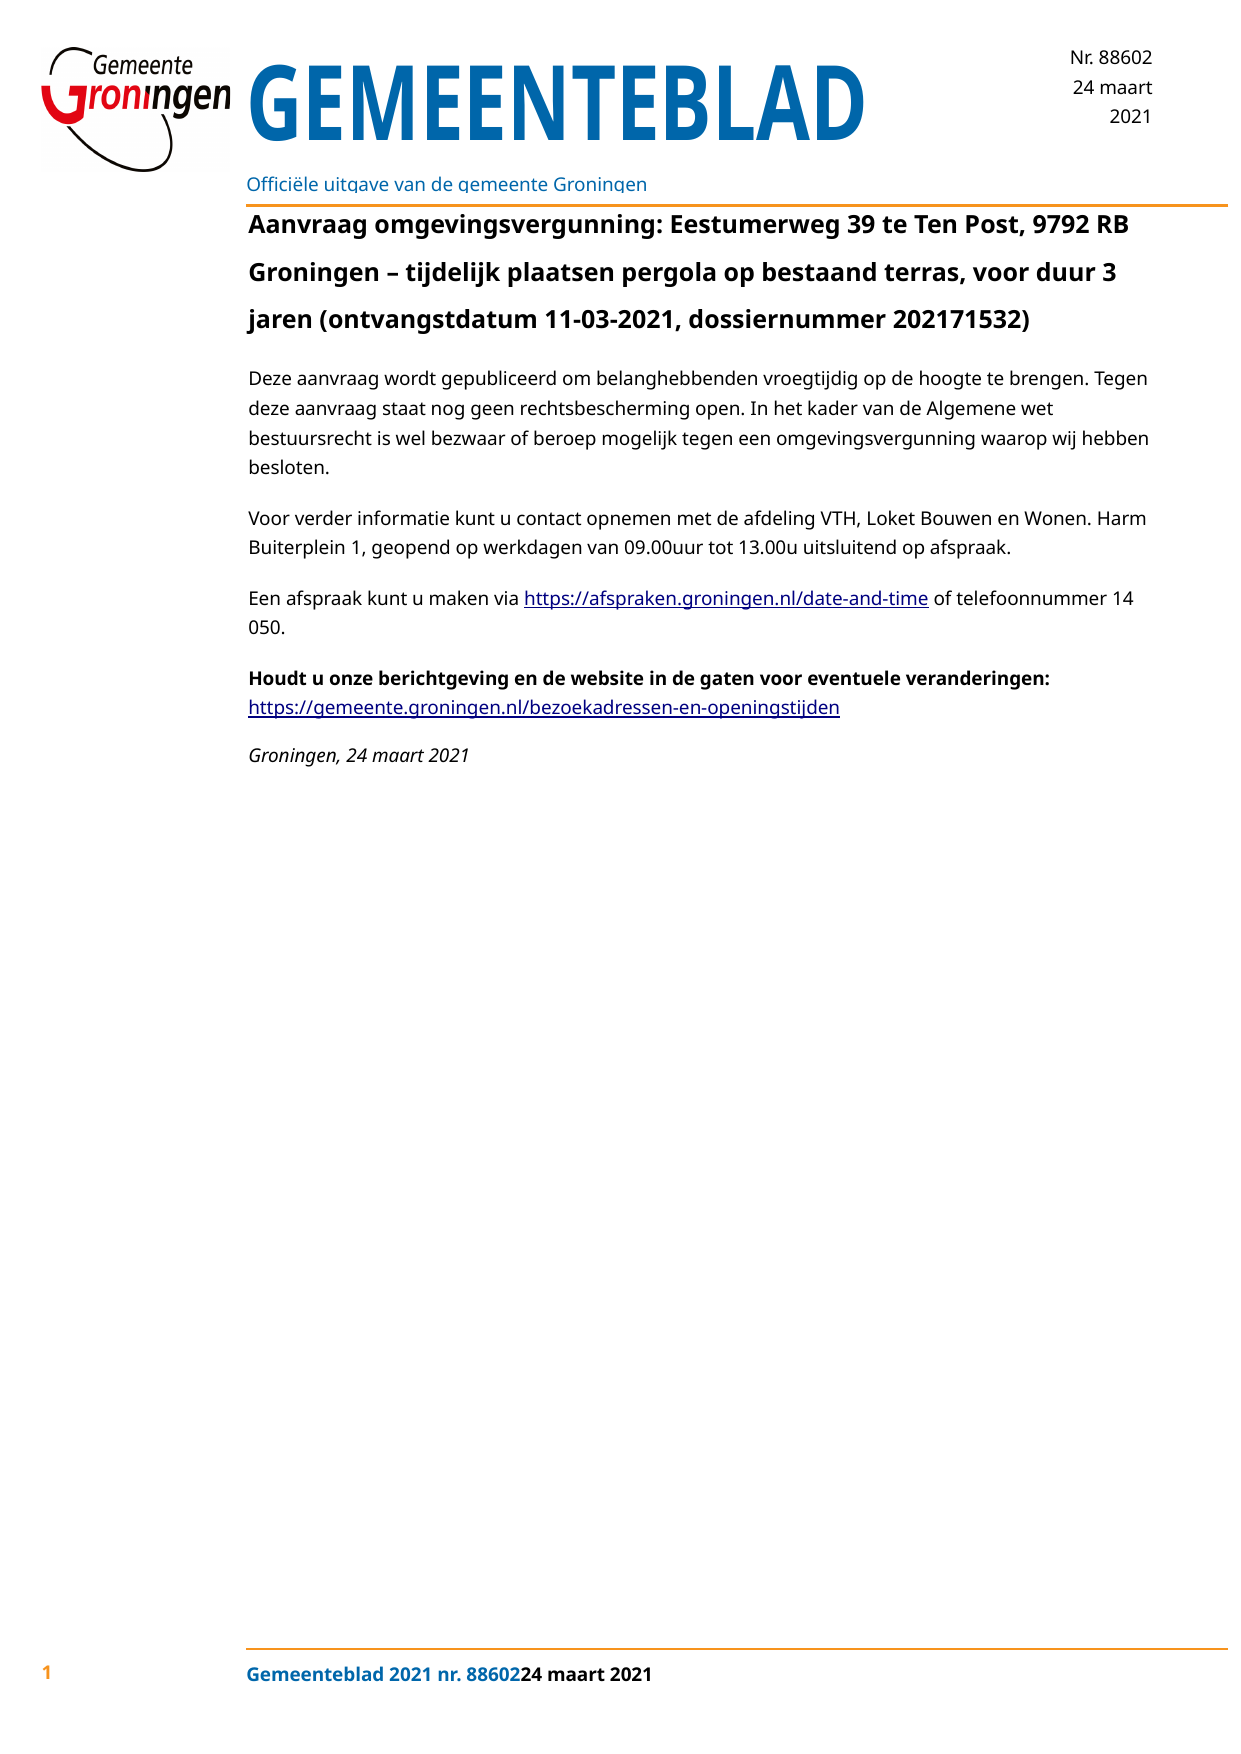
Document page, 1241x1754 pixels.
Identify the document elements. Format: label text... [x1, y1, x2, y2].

text Houdt u onze berichtgeving en de website in de gaten voor eventuele veranderingen: https://gemeente.groningen.nl/bezoekadressen-en-openingstijden [248, 665, 1152, 720]
text Aanvraag omgevingsvergunning: Eestumerweg 39 te Ten Post, 9792 RB Groningen – tijdelijk plaatsen pergola op bestaand terras, voor duur 3 jaren (ontvangstdatum 11-03-2021, dossiernummer 202171532) [248, 207, 1152, 336]
text Voor verder informatie kunt u contact opnemen met de afdeling VTH, Loket Bouwen en Wonen. Harm Buiterplein 1, geopend op werkdagen van 09.00uur tot 13.00u uitsluitend op afspraak. [248, 505, 1152, 560]
text Groningen, 24 maart 2021 [248, 742, 1152, 768]
text Een afspraak kunt u maken via https://afspraken.groningen.nl/date-and-time of telefoonnummer 14 050. [248, 585, 1152, 640]
picture [41, 47, 231, 172]
text Deze aanvraag wordt gepubliceerd om belanghebbenden vroegtijdig op de hoogte te brengen. Tegen deze aanvraag staat nog geen rechtsbescherming open. In het kader van de Algemene wet bestuursrecht is wel bezwaar of beroep mogelijk tegen een omgevingsvergunning waarop wij hebben besloten. [248, 366, 1152, 480]
